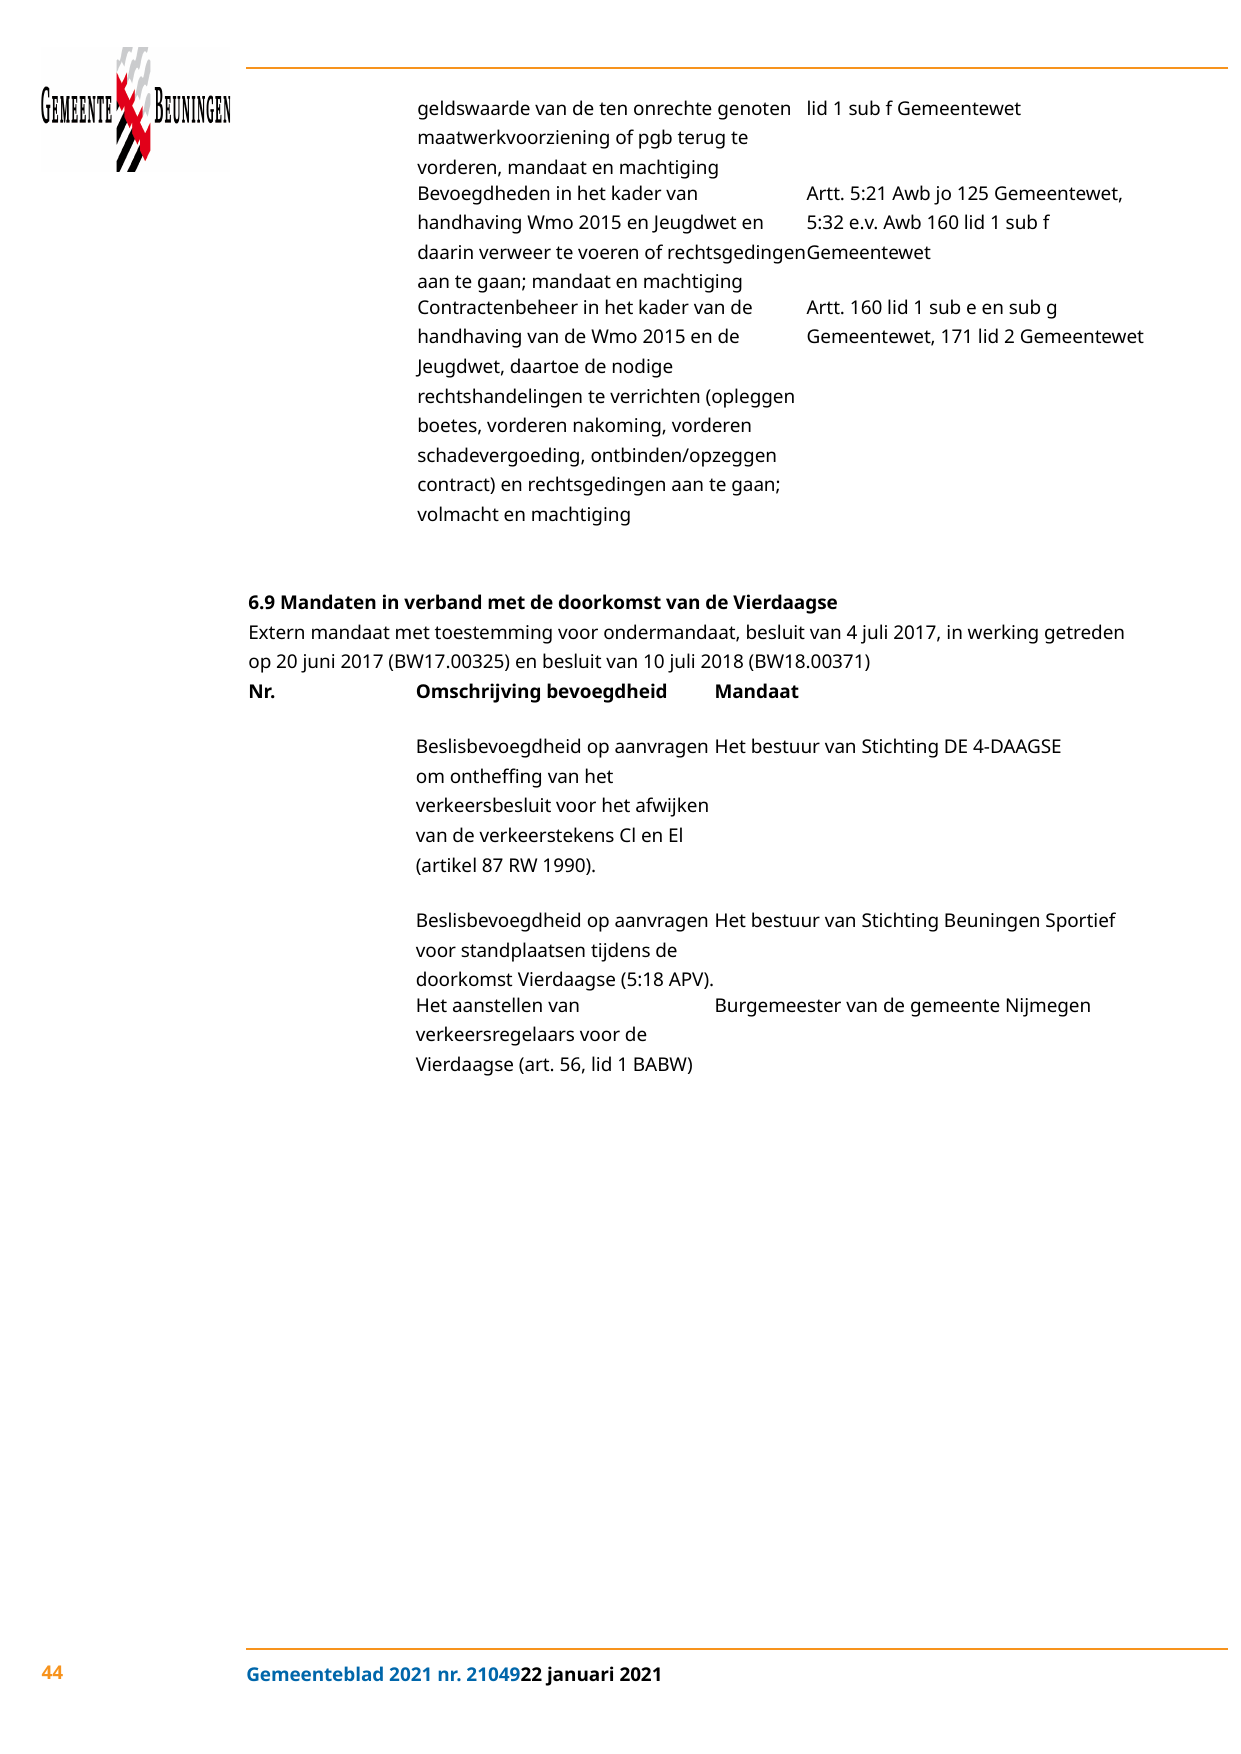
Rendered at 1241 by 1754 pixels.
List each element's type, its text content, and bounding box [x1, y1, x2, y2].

table_cell [248, 734, 416, 907]
table_cell Burgemeester van de gemeente Nijmegen [714, 992, 1152, 1077]
text 6.9 Mandaten in verband met de doorkomst van de Vierdaagse [248, 589, 1152, 615]
table_cell Het aanstellen van verkeersregelaars voor de Vierdaagse (art. 56, lid 1 BABW) [416, 992, 714, 1077]
table_cell [248, 907, 416, 992]
text Extern mandaat met toestemming voor ondermandaat, besluit van 4 juli 2017, in werking getreden op 20 juni 2017 (BW17.00325) en besluit van 10 juli 2018 (BW18.00371) [248, 619, 1152, 674]
table_header Mandaat [714, 678, 1152, 733]
table_cell [248, 294, 417, 527]
table_cell Contractenbeheer in het kader van de handhaving van de Wmo 2015 en de Jeugdwet, daartoe de nodige rechtshandelingen te verrichten (opleggen boetes, vorderen nakoming, vorderen schadevergoeding, ontbinden/opzeggen contract) en rechtsgedingen aan te gaan; volmacht en machtiging [417, 294, 806, 527]
table_cell [248, 95, 417, 180]
table_header Nr. [248, 678, 416, 733]
table_cell lid 1 sub f Gemeentewet [806, 95, 1152, 180]
table_cell [248, 180, 417, 294]
table_cell Beslisbevoegdheid op aanvragen om ontheffing van het verkeersbesluit voor het afwijken van de verkeerstekens Cl en El (artikel 87 RW 1990). [416, 734, 714, 907]
picture [41, 47, 231, 172]
table_cell Het bestuur van Stichting Beuningen Sportief [714, 907, 1152, 992]
table_cell geldswaarde van de ten onrechte genoten maatwerkvoorziening of pgb terug te vorderen, mandaat en machtiging [417, 95, 806, 180]
table_cell Artt. 5:21 Awb jo 125 Gemeentewet, 5:32 e.v. Awb 160 lid 1 sub f Gemeentewet [806, 180, 1152, 294]
table_cell Bevoegdheden in het kader van handhaving Wmo 2015 en Jeugdwet en daarin verweer te voeren of rechtsgedingen aan te gaan; mandaat en machtiging [417, 180, 806, 294]
table_cell Het bestuur van Stichting DE 4-DAAGSE [714, 734, 1152, 907]
table_cell Beslisbevoegdheid op aanvragen voor standplaatsen tijdens de doorkomst Vierdaagse (5:18 APV). [416, 907, 714, 992]
table_cell Artt. 160 lid 1 sub e en sub g Gemeentewet, 171 lid 2 Gemeentewet [806, 294, 1152, 527]
table_header Omschrijving bevoegdheid [416, 678, 714, 733]
table_cell [248, 992, 416, 1077]
